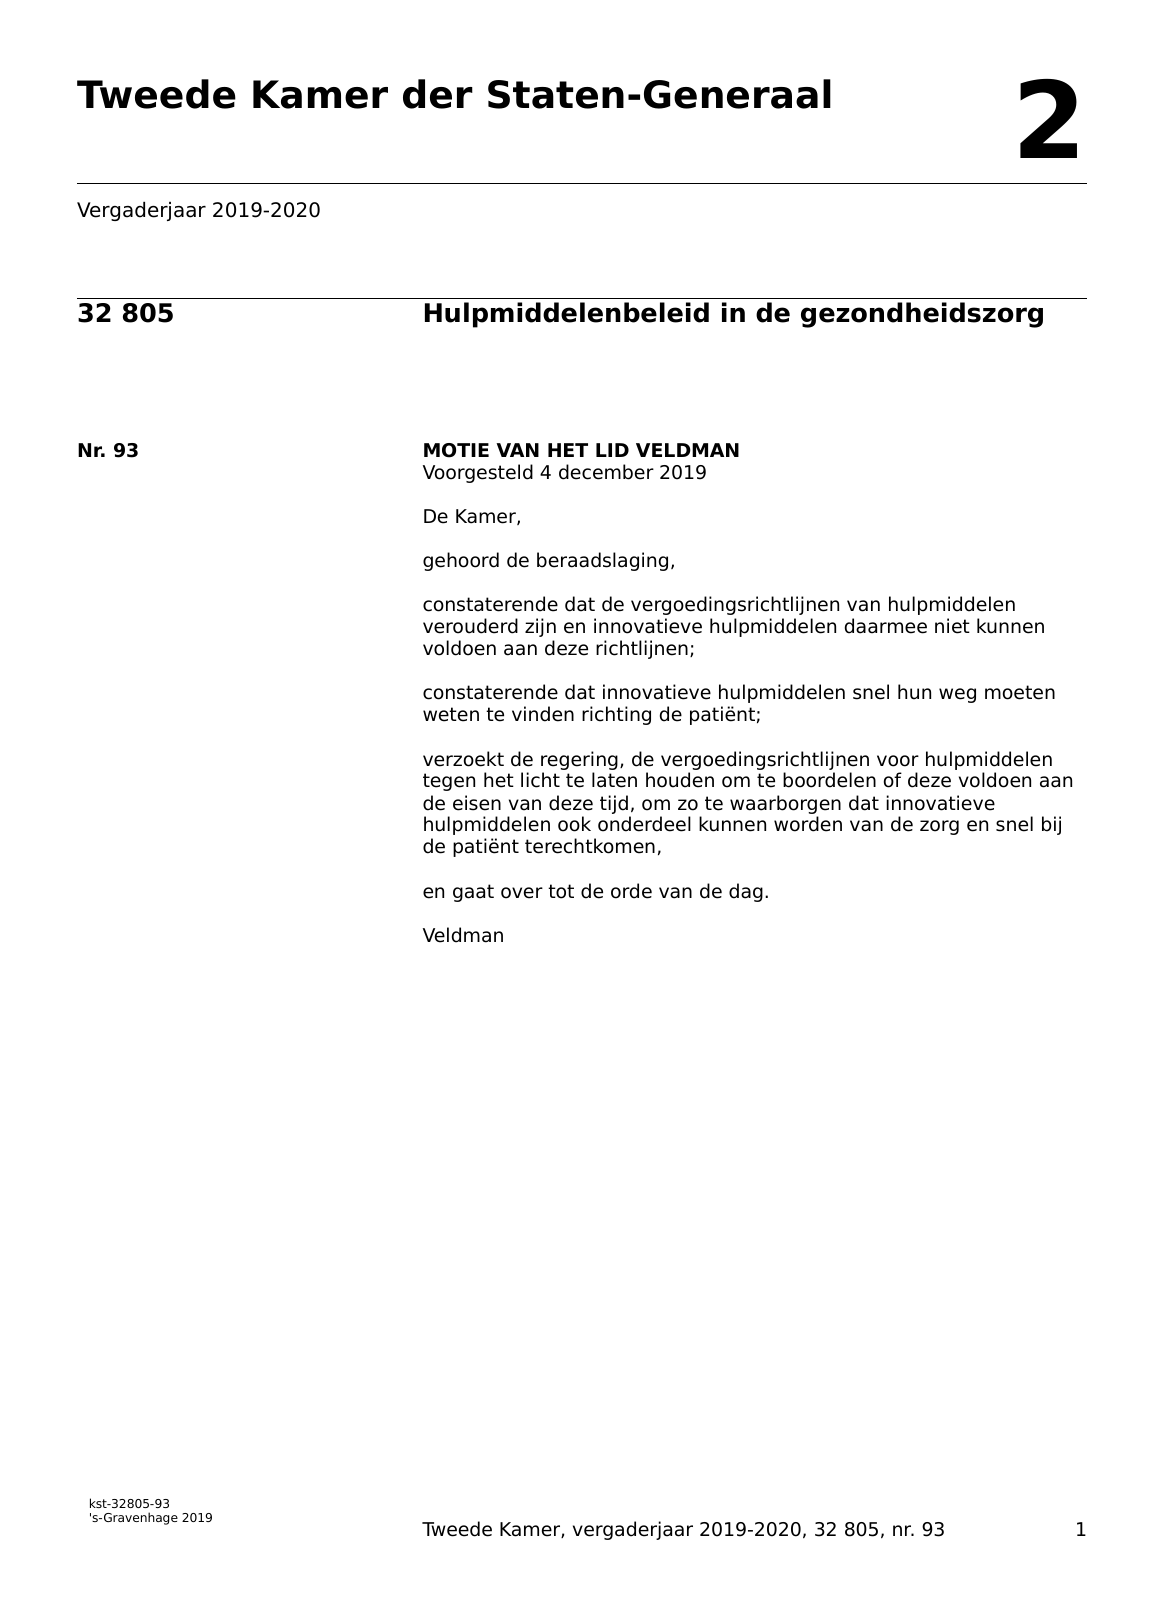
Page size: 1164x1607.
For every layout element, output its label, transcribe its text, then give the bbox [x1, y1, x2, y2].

text 's-Gravenhage 2019 [88, 1511, 323, 1525]
text De Kamer, [422, 506, 1087, 528]
text constaterende dat innovatieve hulpmiddelen snel hun weg moeten weten te vinden richting de patiënt; [422, 682, 1087, 726]
text en gaat over tot de orde van de dag. [422, 881, 1087, 902]
text gehoord de beraadslaging, [422, 550, 1087, 572]
text Veldman [422, 925, 1087, 947]
text kst-32805-93 [88, 1497, 323, 1511]
subtitle Nr. 93 MOTIE VAN HET LID VELDMAN [77, 440, 1087, 462]
subtitle 32 805 Hulpmiddelenbeleid in de gezondheidszorg [77, 299, 1087, 329]
text verzoekt de regering, de vergoedingsrichtlijnen voor hulpmiddelen tegen het licht te laten houden om te boordelen of deze voldoen aan de eisen van deze tijd, om zo te waarborgen dat innovatieve hulpmiddelen ook onderdeel kunnen worden van de zorg en snel bij de patiënt terechtkomen, [422, 748, 1087, 858]
table_cell Vergaderjaar 2019-2020 [77, 184, 1087, 298]
text constaterende dat de vergoedingsrichtlijnen van hulpmiddelen verouderd zijn en innovatieve hulpmiddelen daarmee niet kunnen voldoen aan deze richtlijnen; [422, 594, 1087, 660]
table_header Tweede Kamer der Staten-Generaal [77, 59, 886, 183]
table_header 2 [886, 59, 1087, 183]
text Voorgesteld 4 december 2019 [422, 462, 1087, 484]
